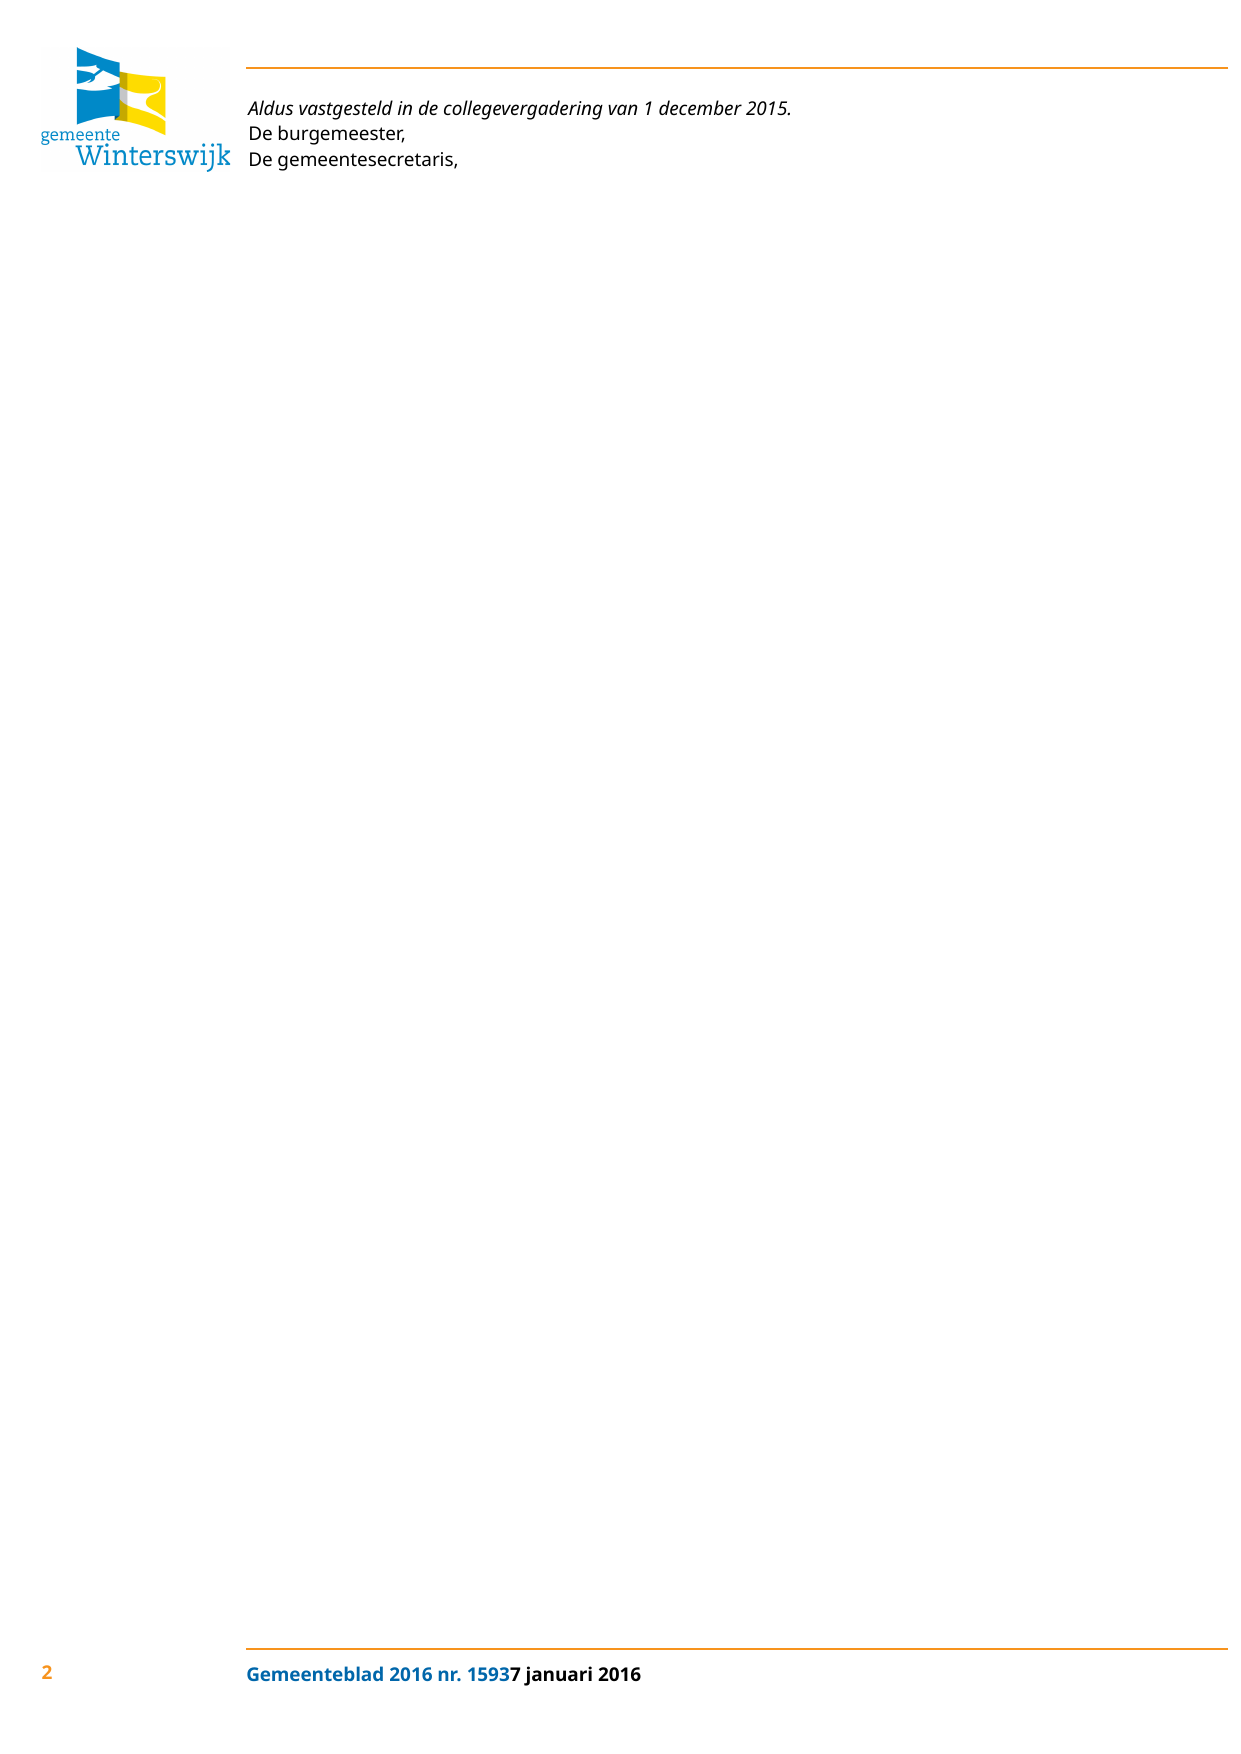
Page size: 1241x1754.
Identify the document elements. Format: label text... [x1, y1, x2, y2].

picture [225, 153, 231, 162]
text De gemeentesecretaris, [248, 146, 1152, 172]
text Aldus vastgesteld in de collegevergadering van 1 december 2015. [248, 95, 1152, 121]
text De burgemeester, [248, 121, 1152, 146]
picture [41, 47, 231, 172]
